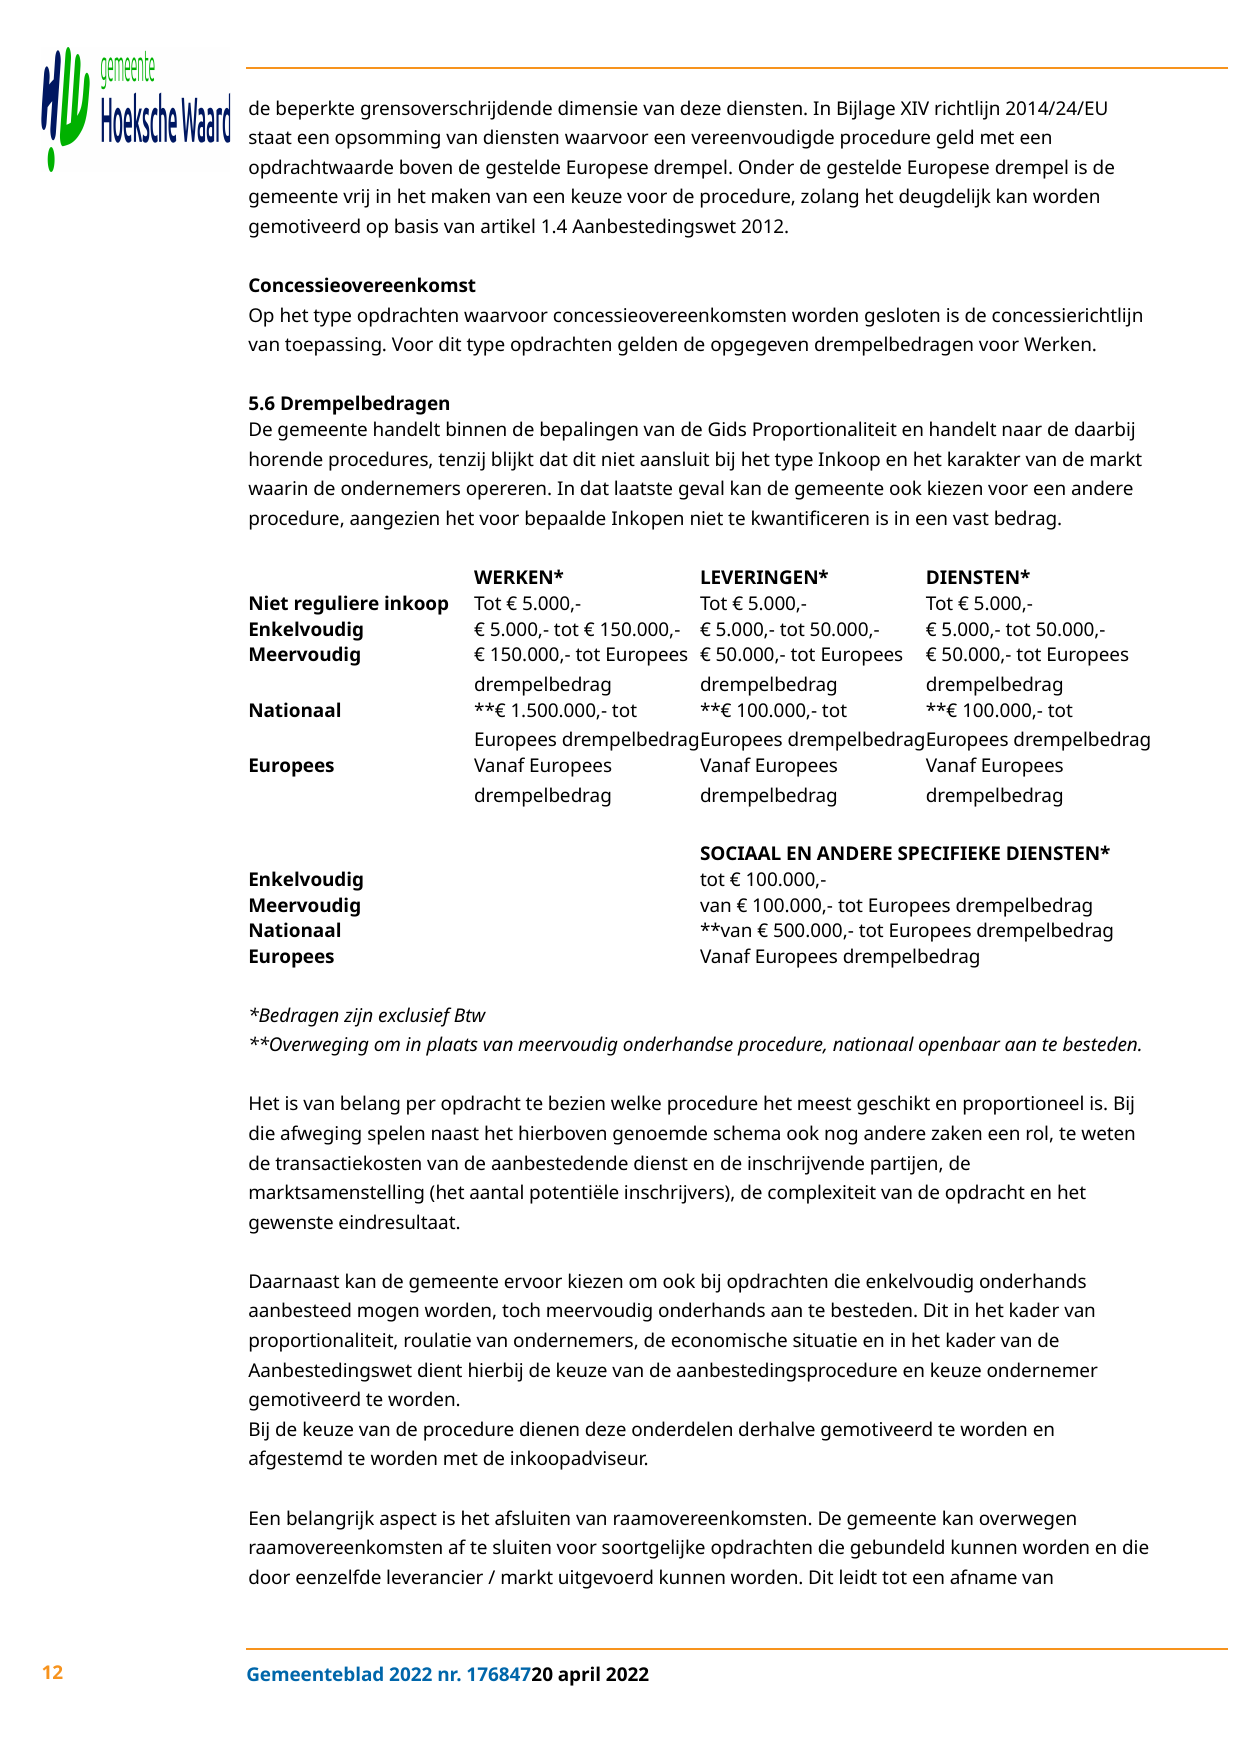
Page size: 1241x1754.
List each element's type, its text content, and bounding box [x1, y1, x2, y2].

table_cell **€ 100.000,- tot Europees drempelbedrag [700, 697, 926, 752]
text Een belangrijk aspect is het afsluiten van raamovereenkomsten. De gemeente kan overwegen raamovereenkomsten af te sluiten voor soortgelijke opdrachten die gebundeld kunnen worden en die door eenzelfde leverancier / markt uitgevoerd kunnen worden. Dit leidt tot een afname van [248, 1505, 1152, 1590]
table_cell Niet reguliere inkoop [248, 590, 474, 616]
table_header [248, 564, 474, 590]
table_header [248, 840, 700, 866]
table_cell Vanaf Europees drempelbedrag [474, 752, 700, 807]
table_cell Vanaf Europees drempelbedrag [926, 752, 1152, 807]
text Daarnaast kan de gemeente ervoor kiezen om ook bij opdrachten die enkelvoudig onderhands aanbesteed mogen worden, toch meervoudig onderhands aan te besteden. Dit in het kader van proportionaliteit, roulatie van ondernemers, de economische situatie en in het kader van de Aanbestedingswet dient hierbij de keuze van de aanbestedingsprocedure en keuze ondernemer gemotiveerd te worden. [248, 1268, 1152, 1412]
table_cell Nationaal [248, 697, 474, 752]
table_cell € 5.000,- tot € 150.000,- [474, 616, 700, 642]
text De gemeente handelt binnen de bepalingen van de Gids Proportionaliteit en handelt naar de daarbij horende procedures, tenzij blijkt dat dit niet aansluit bij het type Inkoop en het karakter van de markt waarin de ondernemers opereren. In dat laatste geval kan de gemeente ook kiezen voor een andere procedure, aangezien het voor bepaalde Inkopen niet te kwantificeren is in een vast bedrag. [248, 416, 1152, 531]
table_header WERKEN* [474, 564, 700, 590]
table_cell € 5.000,- tot 50.000,- [700, 616, 926, 642]
table_cell Nationaal [248, 918, 700, 943]
table_cell Europees [248, 943, 700, 969]
table_cell van € 100.000,- tot Europees drempelbedrag [700, 892, 1152, 918]
text de beperkte grensoverschrijdende dimensie van deze diensten. In Bijlage XIV richtlijn 2014/24/EU staat een opsomming van diensten waarvoor een vereenvoudigde procedure geld met een opdrachtwaarde boven de gestelde Europese drempel. Onder de gestelde Europese drempel is de gemeente vrij in het maken van een keuze voor de procedure, zolang het deugdelijk kan worden gemotiveerd op basis van artikel 1.4 Aanbestedingswet 2012. [248, 95, 1152, 239]
table_cell **van € 500.000,- tot Europees drempelbedrag [700, 918, 1152, 943]
table_cell **€ 1.500.000,- tot Europees drempelbedrag [474, 697, 700, 752]
table_cell tot € 100.000,- [700, 866, 1152, 892]
text Het is van belang per opdracht te bezien welke procedure het meest geschikt en proportioneel is. Bij die afweging spelen naast het hierboven genoemde schema ook nog andere zaken een rol, te weten de transactiekosten van de aanbestedende dienst en de inschrijvende partijen, de marktsamenstelling (het aantal potentiële inschrijvers), de complexiteit van de opdracht en het gewenste eindresultaat. [248, 1091, 1152, 1235]
text Concessieovereenkomst [248, 272, 1152, 298]
table_cell € 150.000,- tot Europees drempelbedrag [474, 642, 700, 697]
table_header LEVERINGEN* [700, 564, 926, 590]
text 5.6 Drempelbedragen [248, 391, 1152, 416]
table_cell € 50.000,- tot Europees drempelbedrag [926, 642, 1152, 697]
table_header DIENSTEN* [926, 564, 1152, 590]
table_cell € 50.000,- tot Europees drempelbedrag [700, 642, 926, 697]
table_cell Europees [248, 752, 474, 807]
text *Bedragen zijn exclusief Btw [248, 1002, 1152, 1028]
table_cell Meervoudig [248, 892, 700, 918]
table_cell Vanaf Europees drempelbedrag [700, 943, 1152, 969]
text Op het type opdrachten waarvoor concessieovereenkomsten worden gesloten is de concessierichtlijn van toepassing. Voor dit type opdrachten gelden de opgegeven drempelbedragen voor Werken. [248, 302, 1152, 357]
table_cell Tot € 5.000,- [474, 590, 700, 616]
text **Overweging om in plaats van meervoudig onderhandse procedure, nationaal openbaar aan te besteden. [248, 1031, 1152, 1057]
table_cell Tot € 5.000,- [700, 590, 926, 616]
picture [41, 47, 231, 172]
table_cell Meervoudig [248, 642, 474, 697]
table_cell Tot € 5.000,- [926, 590, 1152, 616]
text Bij de keuze van de procedure dienen deze onderdelen derhalve gemotiveerd te worden en afgestemd te worden met de inkoopadviseur. [248, 1416, 1152, 1471]
table_cell € 5.000,- tot 50.000,- [926, 616, 1152, 642]
table_cell Enkelvoudig [248, 616, 474, 642]
table_cell Vanaf Europees drempelbedrag [700, 752, 926, 807]
table_cell Enkelvoudig [248, 866, 700, 892]
table_header SOCIAAL EN ANDERE SPECIFIEKE DIENSTEN* [700, 840, 1152, 866]
table_cell **€ 100.000,- tot Europees drempelbedrag [926, 697, 1152, 752]
